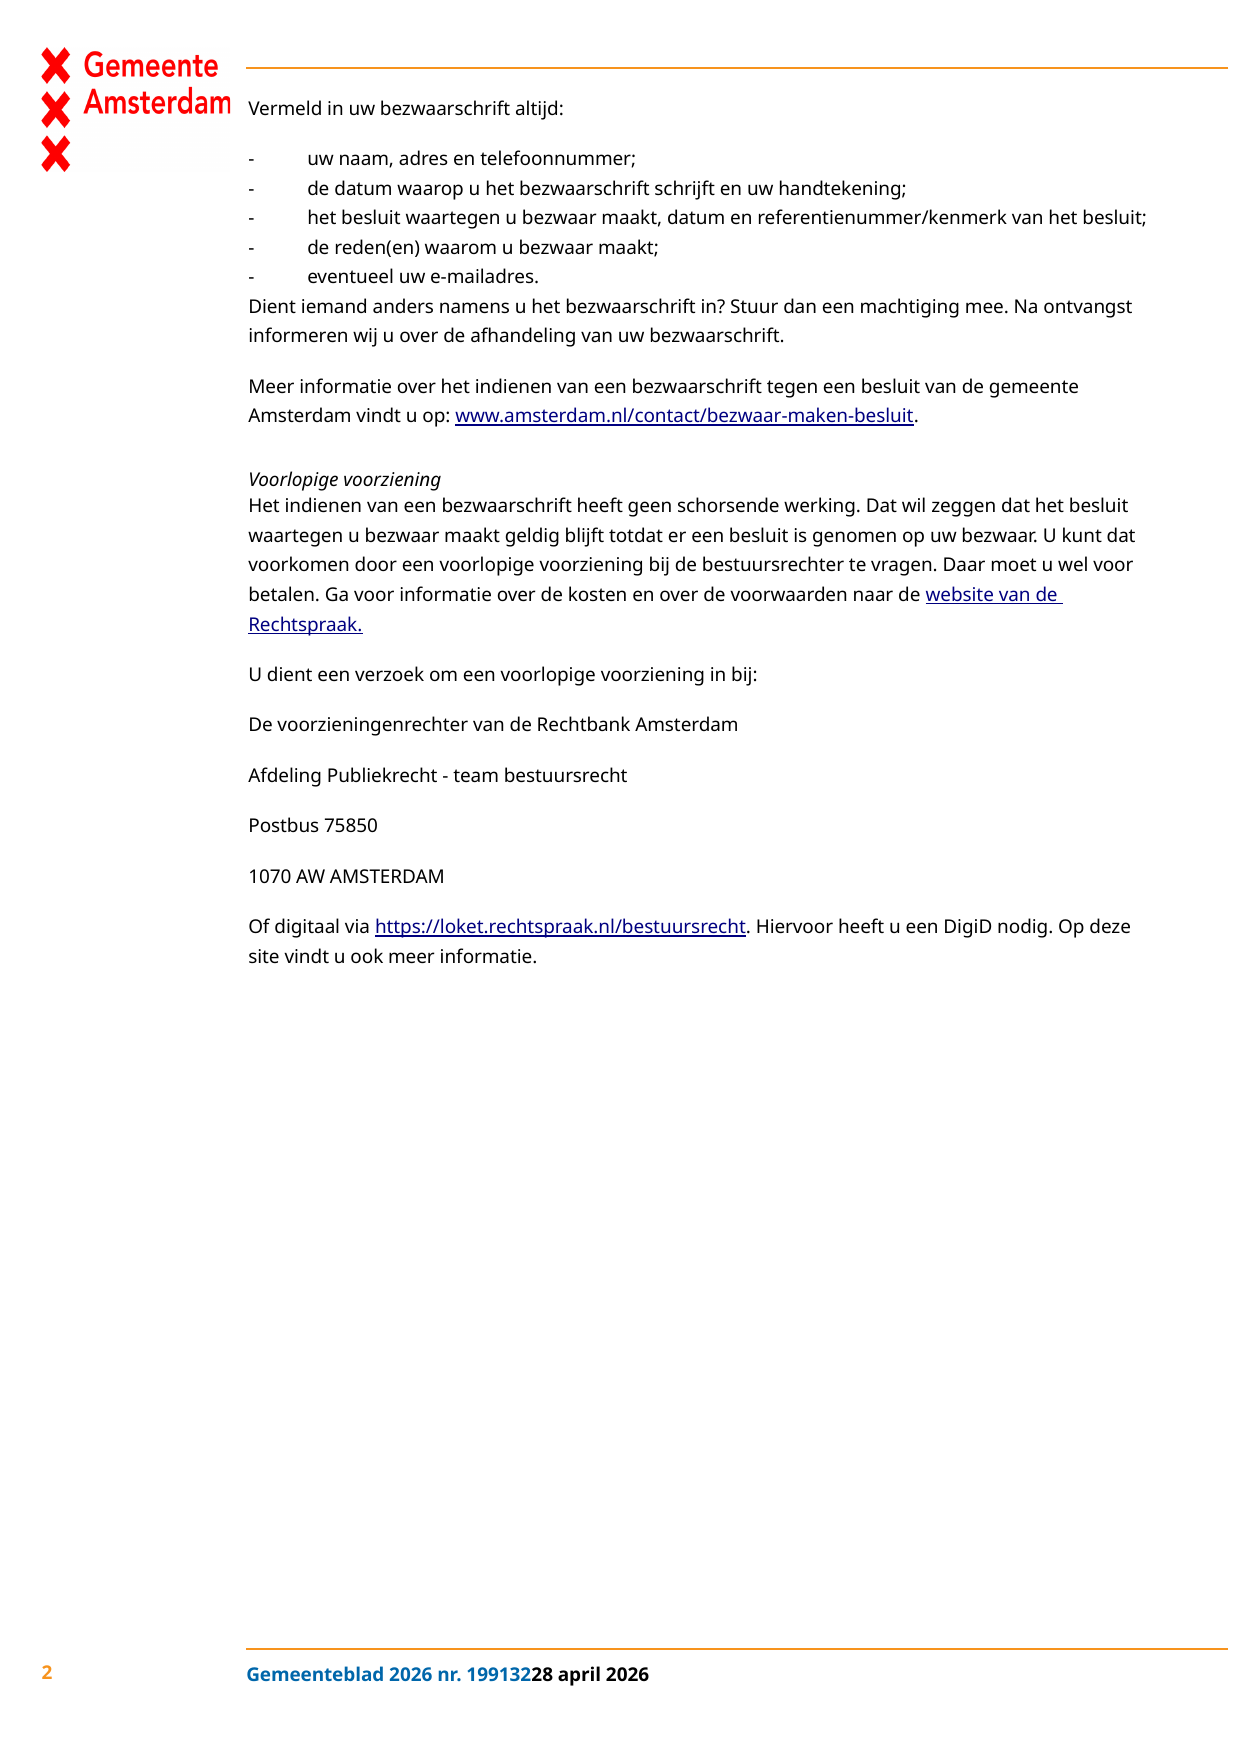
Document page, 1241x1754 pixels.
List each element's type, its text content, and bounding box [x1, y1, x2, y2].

list uw naam, adres en telefoonnummer; [248, 145, 1152, 171]
text Het indienen van een bezwaarschrift heeft geen schorsende werking. Dat wil zeggen dat het besluit waartegen u bezwaar maakt geldig blijft totdat er een besluit is genomen op uw bezwaar. U kunt dat voorkomen door een voorlopige voorziening bij de bestuursrechter te vragen. Daar moet u wel voor betalen. Ga voor informatie over de kosten en over de voorwaarden naar de website van de Rechtspraak. [248, 492, 1152, 636]
text Of digitaal via https://loket.rechtspraak.nl/bestuursrecht. Hiervoor heeft u een DigiD nodig. Op deze site vindt u ook meer informatie. [248, 913, 1152, 968]
list eventueel uw e-mailadres. [248, 263, 1152, 289]
text De voorzieningenrechter van de Rechtbank Amsterdam [248, 712, 1152, 737]
text Meer informatie over het indienen van een bezwaarschrift tegen een besluit van de gemeente Amsterdam vindt u op: www.amsterdam.nl/contact/bezwaar-maken-besluit. [248, 373, 1152, 428]
text Afdeling Publiekrecht - team bestuursrecht [248, 762, 1152, 788]
picture [41, 47, 231, 172]
text Dient iemand anders namens u het bezwaarschrift in? Stuur dan een machtiging mee. Na ontvangst informeren wij u over de afhandeling van uw bezwaarschrift. [248, 293, 1152, 348]
text Postbus 75850 [248, 812, 1152, 838]
text Voorlopige voorziening [248, 467, 1152, 492]
list het besluit waartegen u bezwaar maakt, datum en referentienummer/kenmerk van het besluit; [248, 204, 1152, 230]
text Vermeld in uw bezwaarschrift altijd: [248, 95, 1152, 121]
list de reden(en) waarom u bezwaar maakt; [248, 234, 1152, 260]
text 1070 AW AMSTERDAM [248, 863, 1152, 888]
text U dient een verzoek om een voorlopige voorziening in bij: [248, 661, 1152, 687]
list de datum waarop u het bezwaarschrift schrijft en uw handtekening; [248, 175, 1152, 201]
